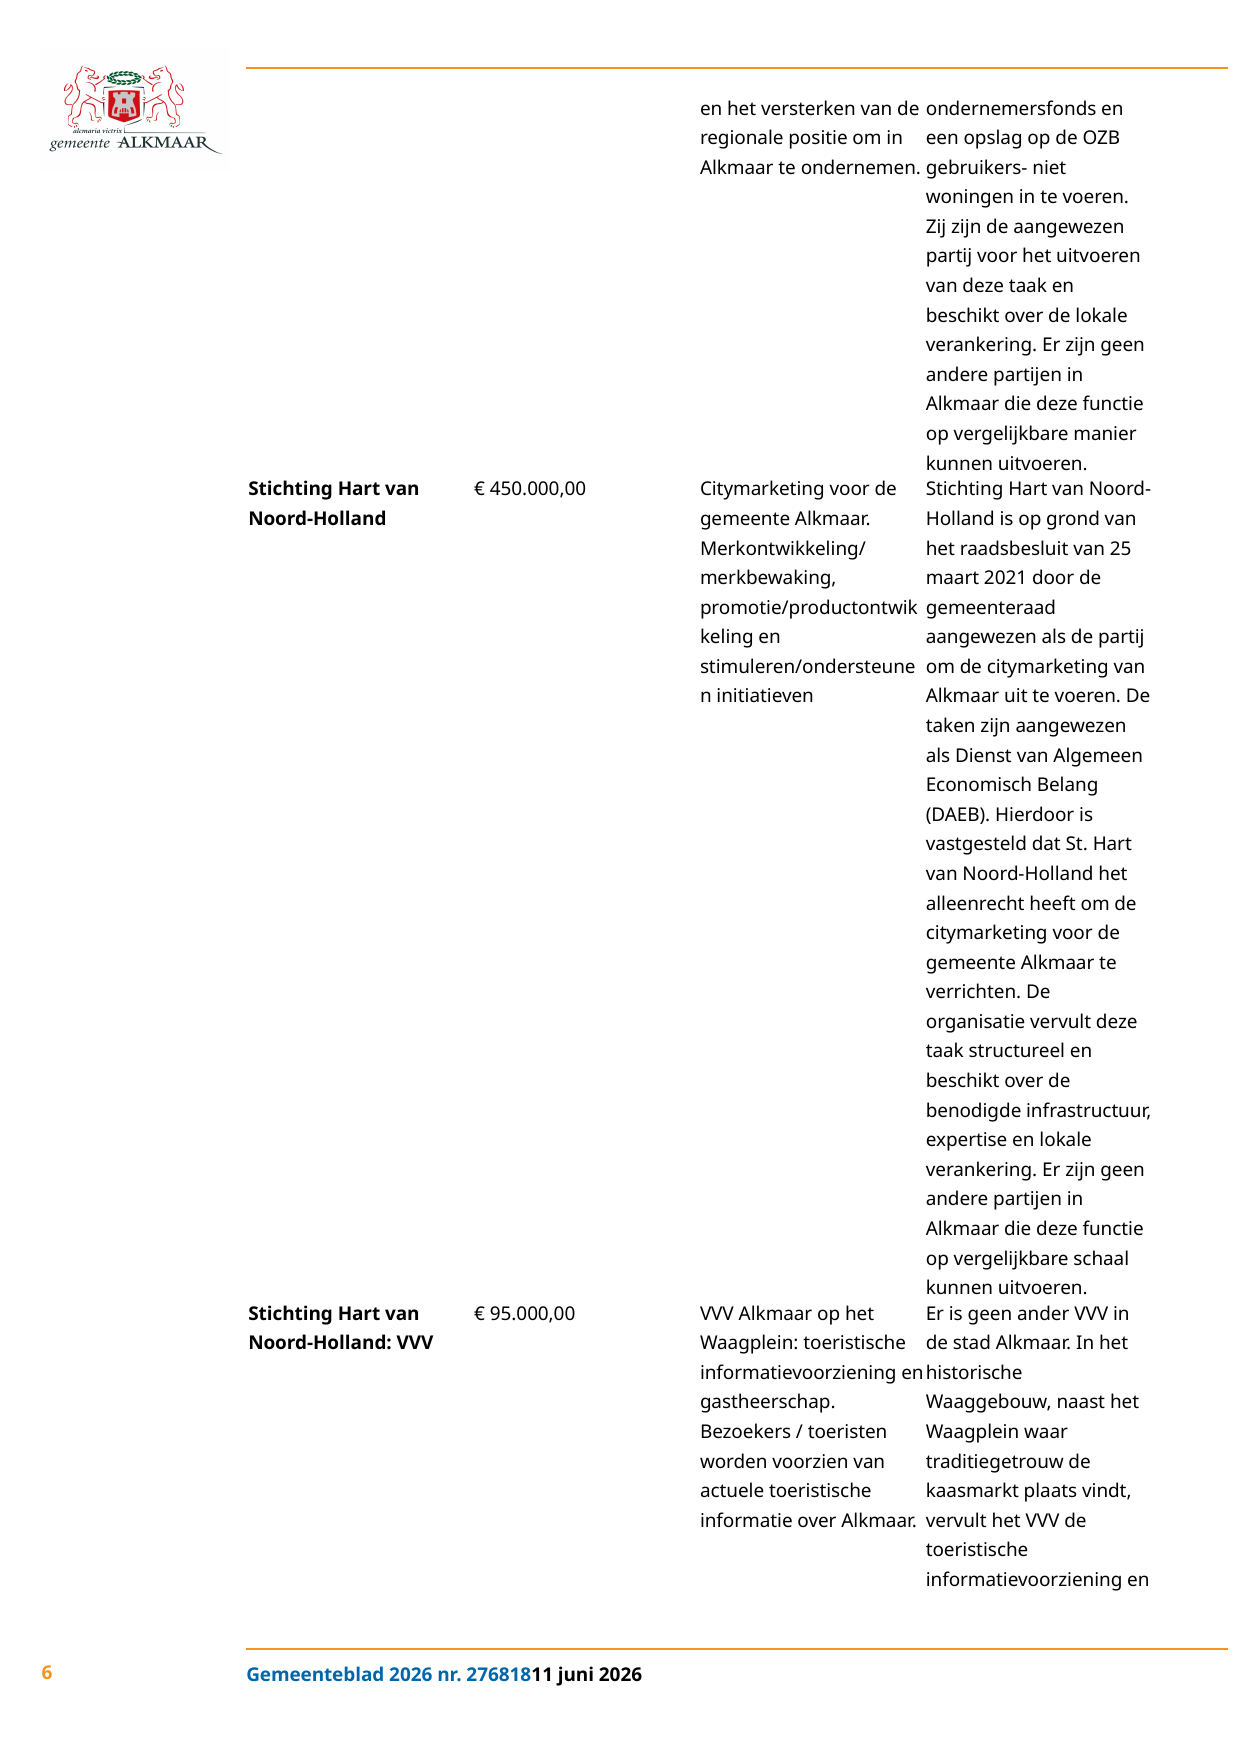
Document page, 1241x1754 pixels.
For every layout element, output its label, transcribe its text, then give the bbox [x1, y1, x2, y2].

table_cell [248, 95, 474, 476]
table_cell € 450.000,00 [474, 476, 700, 1300]
table_cell ondernemersfonds en een opslag op de OZB gebruikers- niet woningen in te voeren. Zij zijn de aangewezen partij voor het uitvoeren van deze taak en beschikt over de lokale verankering. Er zijn geen andere partijen in Alkmaar die deze functie op vergelijkbare manier kunnen uitvoeren. [926, 95, 1152, 476]
table_cell € 95.000,00 [474, 1300, 700, 1592]
table_cell Stichting Hart van Noord-Holland: VVV [248, 1300, 474, 1592]
table_cell [474, 95, 700, 476]
table_cell en het versterken van de regionale positie om in Alkmaar te ondernemen. [700, 95, 926, 476]
picture [41, 47, 231, 172]
table_cell Er is geen ander VVV in de stad Alkmaar. In het historische Waaggebouw, naast het Waagplein waar traditiegetrouw de kaasmarkt plaats vindt, vervult het VVV de toeristische informatievoorziening en [926, 1300, 1152, 1592]
table_cell Stichting Hart van Noord-Holland is op grond van het raadsbesluit van 25 maart 2021 door de gemeenteraad aangewezen als de partij om de citymarketing van Alkmaar uit te voeren. De taken zijn aangewezen als Dienst van Algemeen Economisch Belang (DAEB). Hierdoor is vastgesteld dat St. Hart van Noord-Holland het alleenrecht heeft om de citymarketing voor de gemeente Alkmaar te verrichten. De organisatie vervult deze taak structureel en beschikt over de benodigde infrastructuur, expertise en lokale verankering. Er zijn geen andere partijen in Alkmaar die deze functie op vergelijkbare schaal kunnen uitvoeren. [926, 476, 1152, 1300]
table_cell Stichting Hart van Noord-Holland [248, 476, 474, 1300]
table_cell Citymarketing voor de gemeente Alkmaar. Merkontwikkeling/merkbewaking, promotie/productontwikkeling en stimuleren/ondersteunen initiatieven [700, 476, 926, 1300]
table_cell VVV Alkmaar op het Waagplein: toeristische informatievoorziening en gastheerschap. Bezoekers / toeristen worden voorzien van actuele toeristische informatie over Alkmaar. [700, 1300, 926, 1592]
